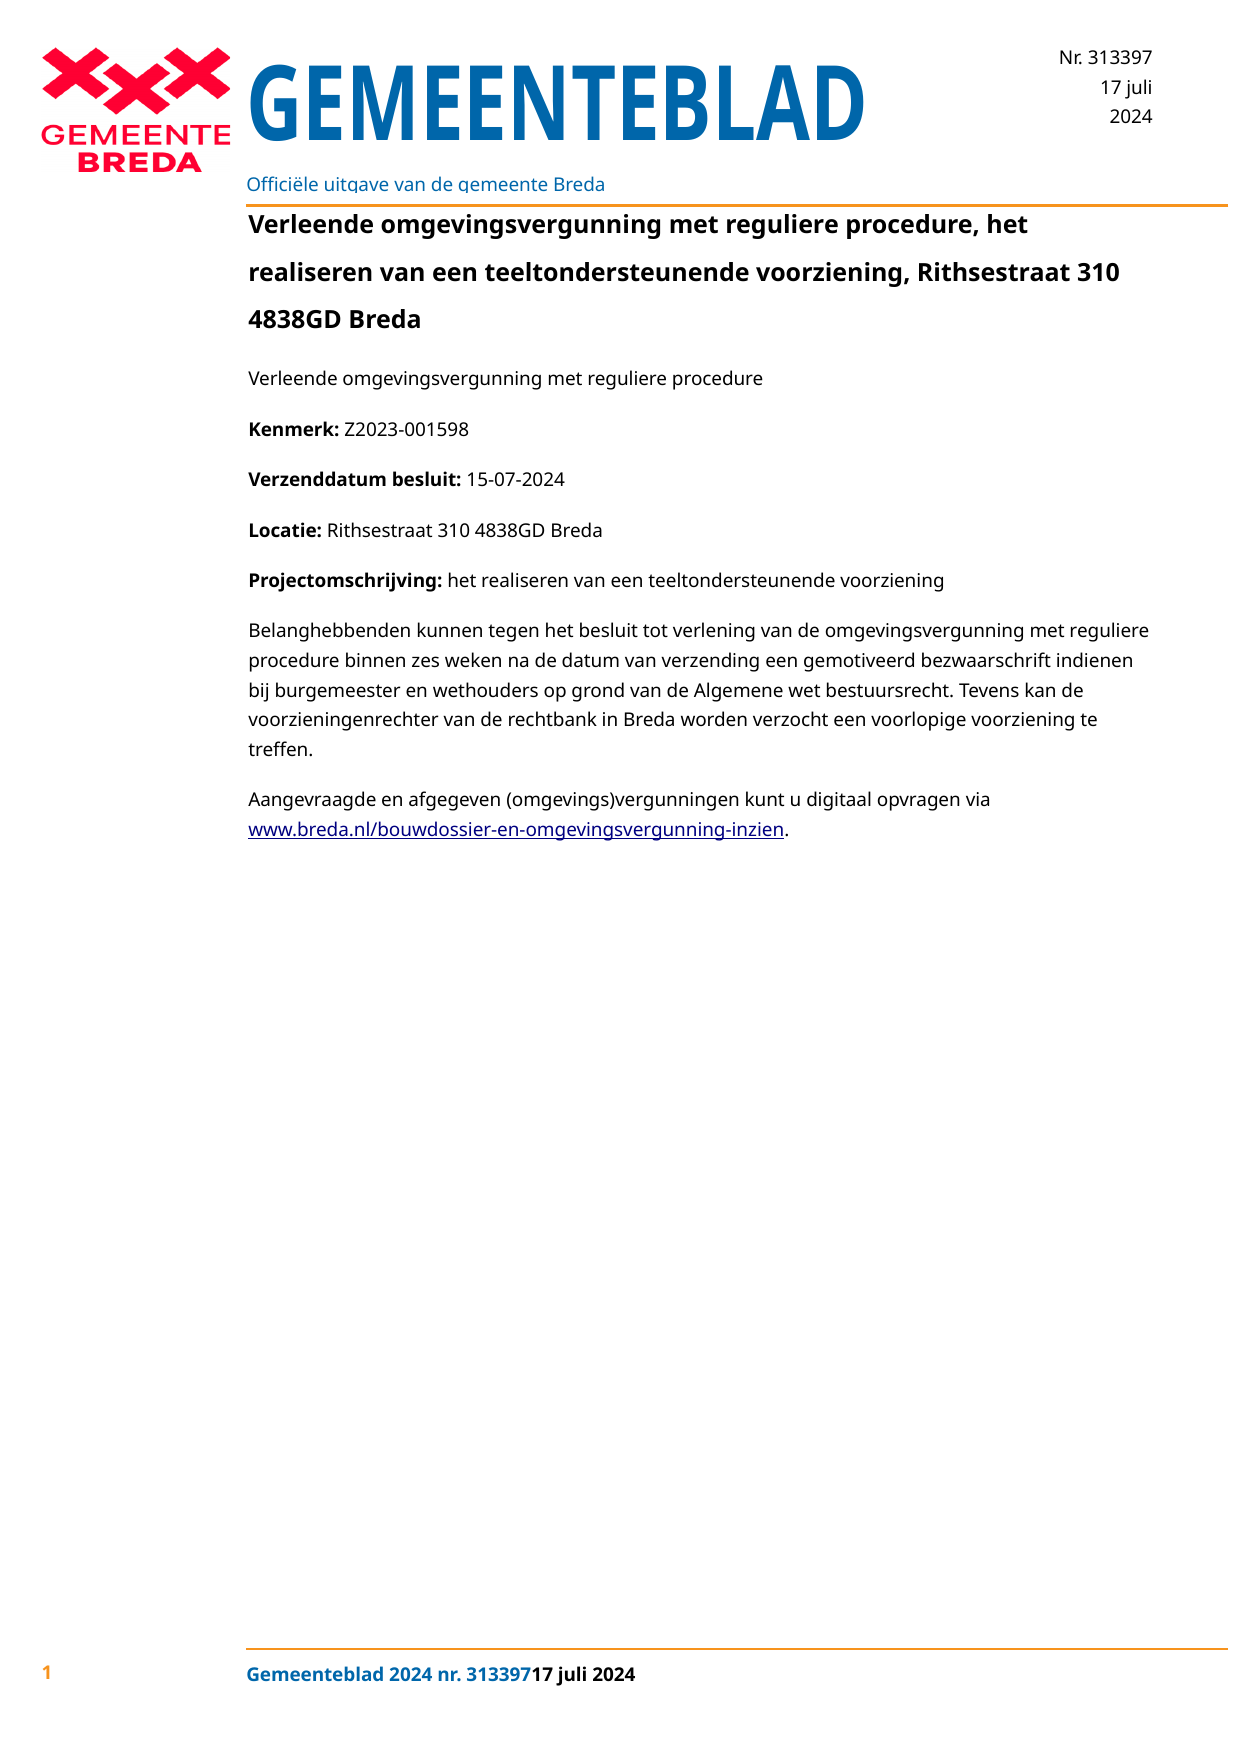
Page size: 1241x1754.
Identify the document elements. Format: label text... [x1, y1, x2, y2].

picture [41, 47, 231, 172]
text Aangevraagde en afgegeven (omgevings)vergunningen kunt u digitaal opvragen via www.breda.nl/bouwdossier-en-omgevingsvergunning-inzien. [248, 786, 1152, 842]
text Verleende omgevingsvergunning met reguliere procedure, het realiseren van een teeltondersteunende voorziening, Rithsestraat 310 4838GD Breda [248, 207, 1152, 336]
text Belanghebbenden kunnen tegen het besluit tot verlening van de omgevingsvergunning met reguliere procedure binnen zes weken na de datum van verzending een gemotiveerd bezwaarschrift indienen bij burgemeester en wethouders op grond van de Algemene wet bestuursrecht. Tevens kan de voorzieningenrechter van de rechtbank in Breda worden verzocht een voorlopige voorziening te treffen. [248, 618, 1152, 762]
text Projectomschrijving: het realiseren van een teeltondersteunende voorziening [248, 567, 1152, 593]
text Kenmerk: Z2023-001598 [248, 416, 1152, 442]
text Verzenddatum besluit: 15-07-2024 [248, 466, 1152, 492]
text Verleende omgevingsvergunning met reguliere procedure [248, 366, 1152, 391]
text Locatie: Rithsestraat 310 4838GD Breda [248, 517, 1152, 542]
